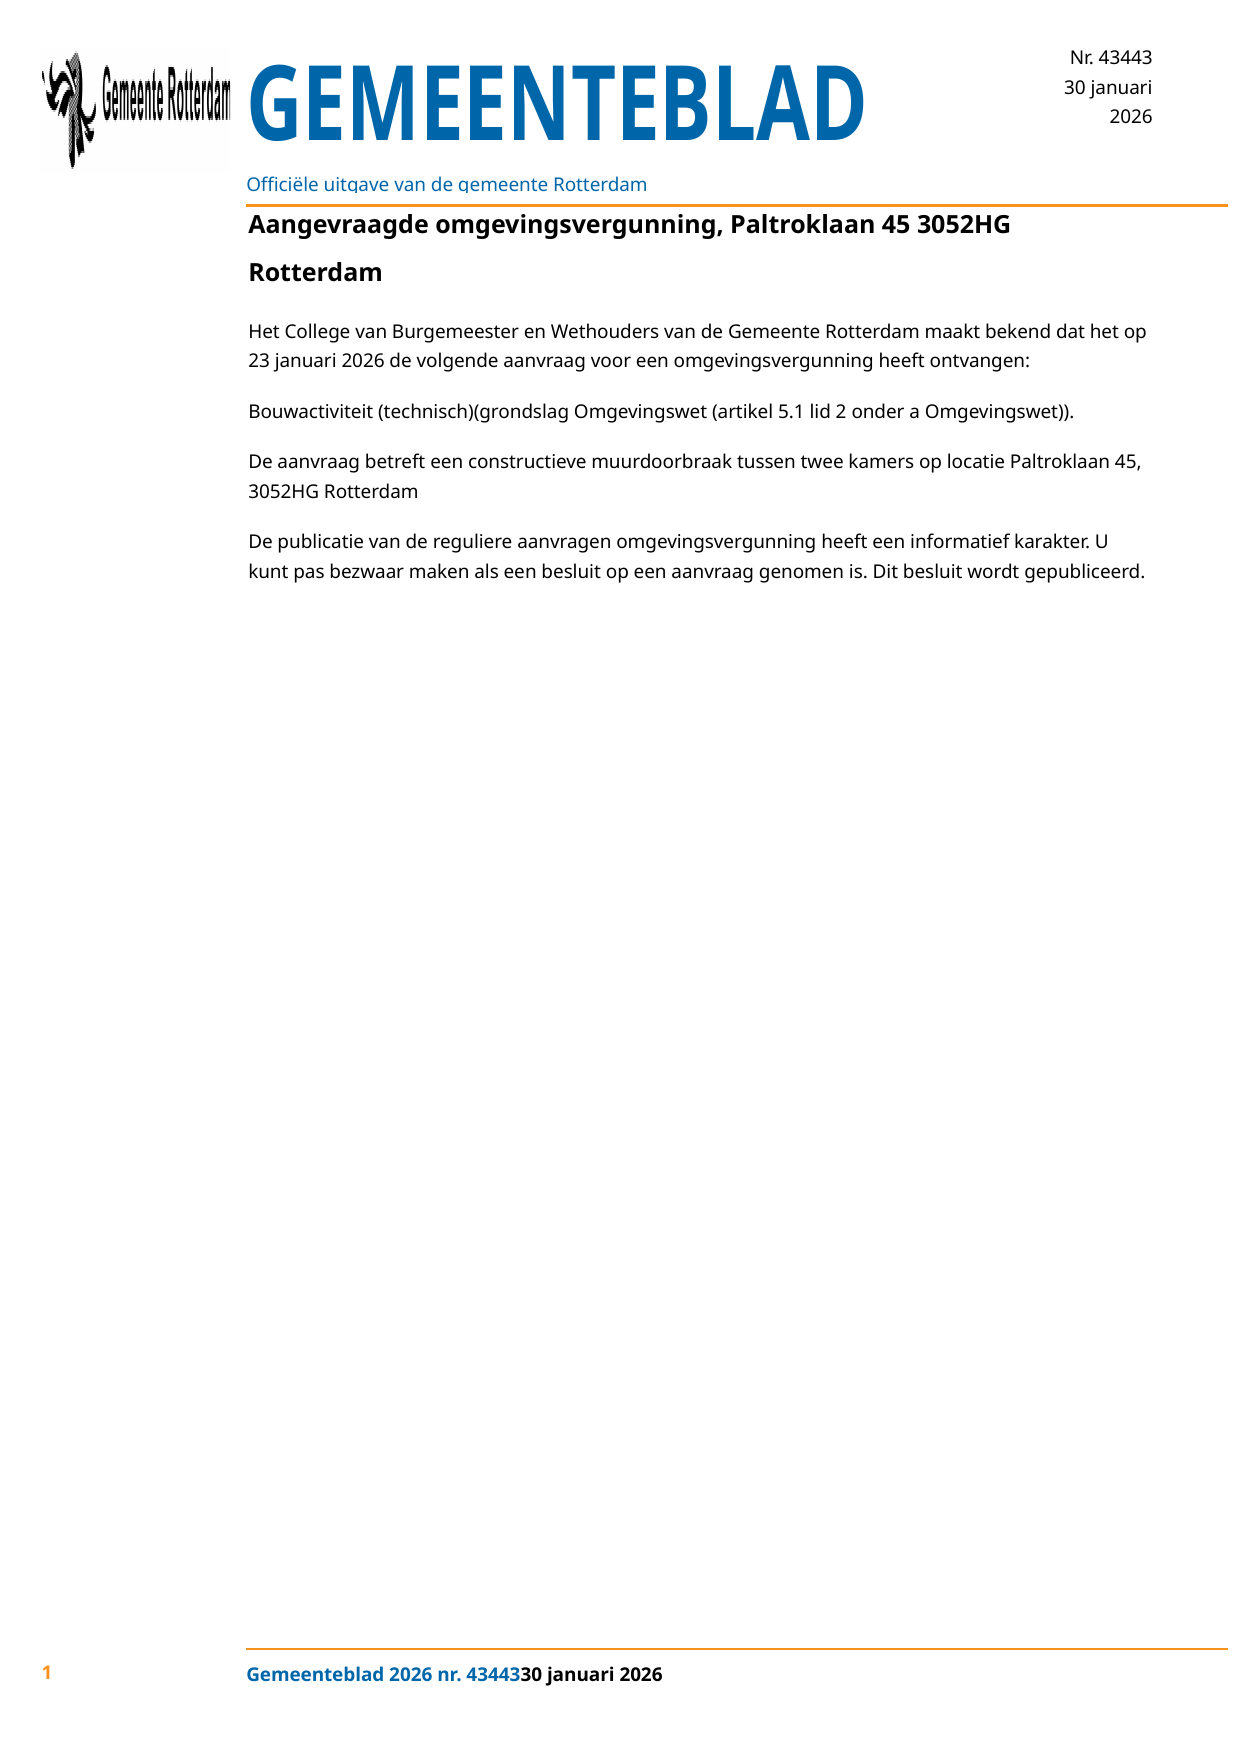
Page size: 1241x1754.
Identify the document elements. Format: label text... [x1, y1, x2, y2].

text De publicatie van de reguliere aanvragen omgevingsvergunning heeft een informatief karakter. U kunt pas bezwaar maken als een besluit op een aanvraag genomen is. Dit besluit wordt gepubliceerd. [248, 528, 1152, 584]
text De aanvraag betreft een constructieve muurdoorbraak tussen twee kamers op locatie Paltroklaan 45, 3052HG Rotterdam [248, 448, 1152, 504]
text Aangevraagde omgevingsvergunning, Paltroklaan 45 3052HG Rotterdam [248, 207, 1152, 288]
text Het College van Burgemeester en Wethouders van de Gemeente Rotterdam maakt bekend dat het op 23 januari 2026 de volgende aanvraag voor een omgevingsvergunning heeft ontvangen: [248, 318, 1152, 373]
picture [41, 47, 231, 172]
text Bouwactiviteit (technisch)(grondslag Omgevingswet (artikel 5.1 lid 2 onder a Omgevingswet)). [248, 398, 1152, 424]
